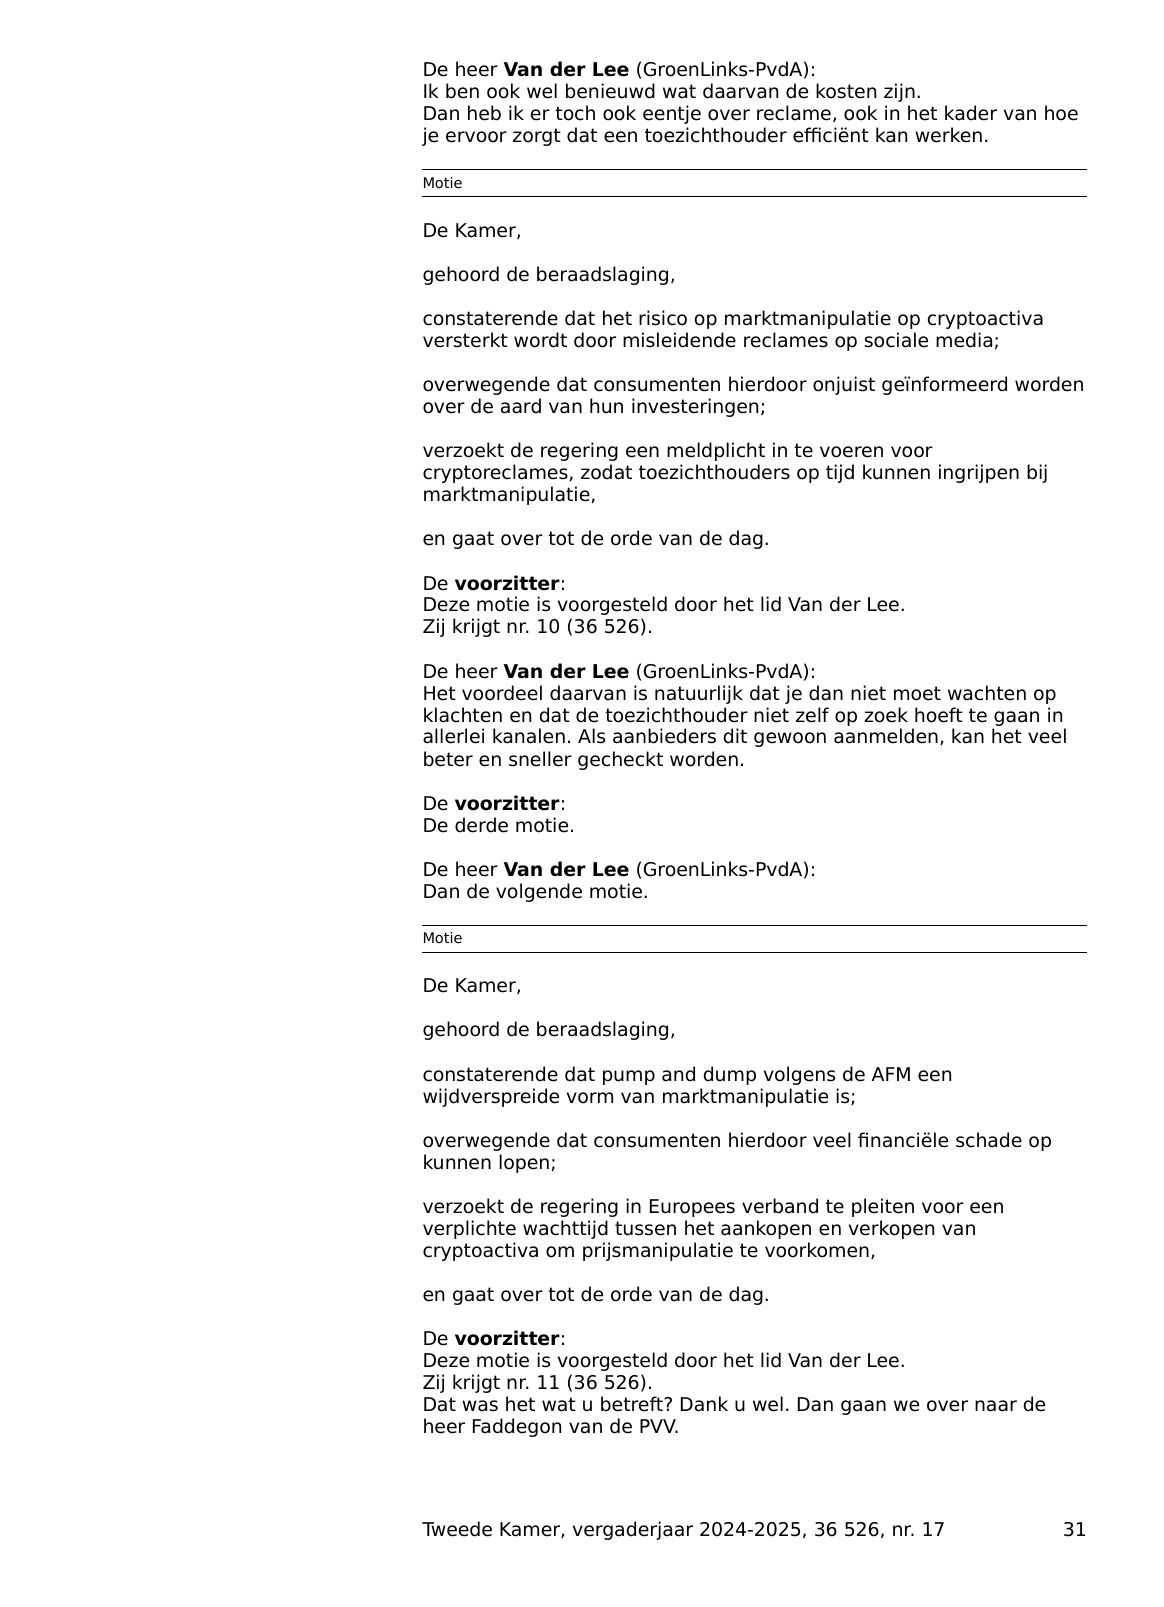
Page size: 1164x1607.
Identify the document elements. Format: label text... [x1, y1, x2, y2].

text Deze motie is voorgesteld door het lid Van der Lee. [422, 594, 1087, 616]
text De derde motie. [422, 814, 1087, 837]
text Zij krijgt nr. 11 (36 526). [422, 1372, 1087, 1394]
text De voorzitter: [422, 793, 1087, 814]
text De voorzitter: [422, 572, 1087, 594]
text Ik ben ook wel benieuwd wat daarvan de kosten zijn. [422, 81, 1087, 103]
text De heer Van der Lee (GroenLinks-PvdA): [422, 859, 1087, 881]
text De heer Van der Lee (GroenLinks-PvdA): [422, 661, 1087, 682]
text Deze motie is voorgesteld door het lid Van der Lee. [422, 1350, 1087, 1372]
text overwegende dat consumenten hierdoor veel financiële schade op kunnen lopen; [422, 1130, 1087, 1174]
text constaterende dat pump and dump volgens de AFM een wijdverspreide vorm van marktmanipulatie is; [422, 1063, 1087, 1107]
text en gaat over tot de orde van de dag. [422, 528, 1087, 550]
text De Kamer, [422, 219, 1087, 241]
text gehoord de beraadslaging, [422, 264, 1087, 286]
table_header Motie [422, 170, 1087, 196]
text en gaat over tot de orde van de dag. [422, 1284, 1087, 1306]
text Dat was het wat u betreft? Dank u wel. Dan gaan we over naar de heer Faddegon van de PVV. [422, 1394, 1087, 1438]
text Dan heb ik er toch ook eentje over reclame, ook in het kader van hoe je ervoor zorgt dat een toezichthouder efficiënt kan werken. [422, 103, 1087, 147]
text verzoekt de regering een meldplicht in te voeren voor cryptoreclames, zodat toezichthouders op tijd kunnen ingrijpen bij marktmanipulatie, [422, 440, 1087, 506]
table_header Motie [422, 926, 1087, 952]
text De heer Van der Lee (GroenLinks-PvdA): [422, 59, 1087, 81]
text Zij krijgt nr. 10 (36 526). [422, 616, 1087, 638]
text De voorzitter: [422, 1328, 1087, 1350]
text De Kamer, [422, 975, 1087, 997]
text overwegende dat consumenten hierdoor onjuist geïnformeerd worden over de aard van hun investeringen; [422, 374, 1087, 418]
text constaterende dat het risico op marktmanipulatie op cryptoactiva versterkt wordt door misleidende reclames op sociale media; [422, 308, 1087, 352]
text verzoekt de regering in Europees verband te pleiten voor een verplichte wachttijd tussen het aankopen en verkopen van cryptoactiva om prijsmanipulatie te voorkomen, [422, 1196, 1087, 1262]
text gehoord de beraadslaging, [422, 1019, 1087, 1041]
text Dan de volgende motie. [422, 881, 1087, 903]
text Het voordeel daarvan is natuurlijk dat je dan niet moet wachten op klachten en dat de toezichthouder niet zelf op zoek hoeft te gaan in allerlei kanalen. Als aanbieders dit gewoon aanmelden, kan het veel beter en sneller gecheckt worden. [422, 682, 1087, 770]
